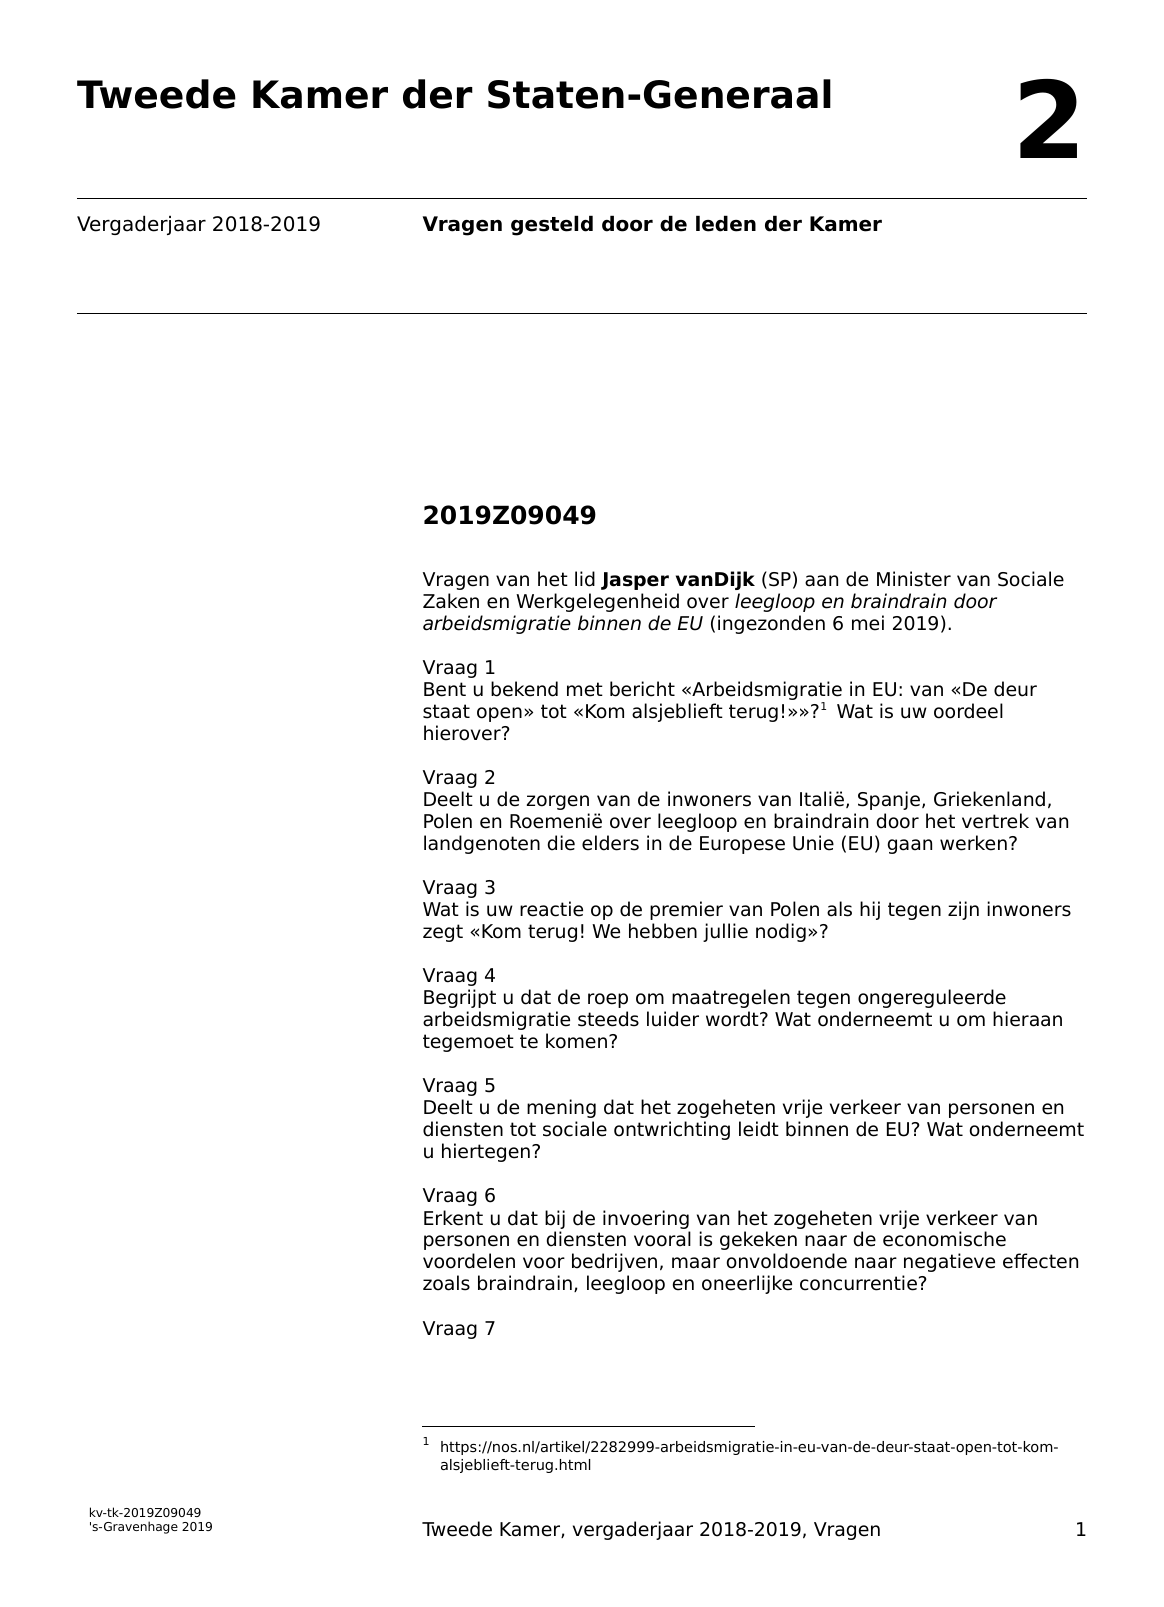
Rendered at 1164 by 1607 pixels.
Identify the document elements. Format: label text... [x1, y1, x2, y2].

text Vraag 3 [422, 877, 1087, 899]
text 2019Z09049 [422, 501, 1087, 531]
text Vraag 1 [422, 657, 1087, 679]
table_cell Vergaderjaar 2018-2019 [77, 199, 422, 313]
text Vragen van het lid Jasper vanDijk (SP) aan de Minister van Sociale Zaken en Werkgelegenheid over leegloop en braindrain door arbeidsmigratie binnen de EU (ingezonden 6 mei 2019). [422, 569, 1087, 635]
text Begrijpt u dat de roep om maatregelen tegen ongereguleerde arbeidsmigratie steeds luider wordt? Wat onderneemt u om hieraan tegemoet te komen? [422, 987, 1087, 1053]
text Wat is uw reactie op de premier van Polen als hij tegen zijn inwoners zegt «Kom terug! We hebben jullie nodig»? [422, 899, 1087, 943]
text Vraag 5 [422, 1075, 1087, 1097]
text https://nos.nl/artikel/2282999-arbeidsmigratie-in-eu-van-de-deur-staat-open-tot-kom-alsjeblieft-terug.html [422, 1435, 1087, 1474]
table_header 2 [886, 59, 1087, 198]
text 's-Gravenhage 2019 [88, 1520, 323, 1534]
table_cell Vragen gesteld door de leden der Kamer [422, 199, 1087, 313]
text Deelt u de mening dat het zogeheten vrije verkeer van personen en diensten tot sociale ontwrichting leidt binnen de EU? Wat onderneemt u hiertegen? [422, 1097, 1087, 1163]
text Deelt u de zorgen van de inwoners van Italië, Spanje, Griekenland, Polen en Roemenië over leegloop en braindrain door het vertrek van landgenoten die elders in de Europese Unie (EU) gaan werken? [422, 789, 1087, 855]
text Bent u bekend met bericht «Arbeidsmigratie in EU: van «De deur staat open» tot «Kom alsjeblieft terug!»»? Wat is uw oordeel hierover? [422, 679, 1087, 745]
text Vraag 7 [422, 1317, 1087, 1339]
table_header Tweede Kamer der Staten-Generaal [77, 59, 886, 198]
text Erkent u dat bij de invoering van het zogeheten vrije verkeer van personen en diensten vooral is gekeken naar de economische voordelen voor bedrijven, maar onvoldoende naar negatieve effecten zoals braindrain, leegloop en oneerlijke concurrentie? [422, 1207, 1087, 1295]
text Vraag 4 [422, 965, 1087, 987]
text Vraag 2 [422, 767, 1087, 789]
text kv-tk-2019Z09049 [88, 1506, 323, 1520]
text Vraag 6 [422, 1185, 1087, 1207]
